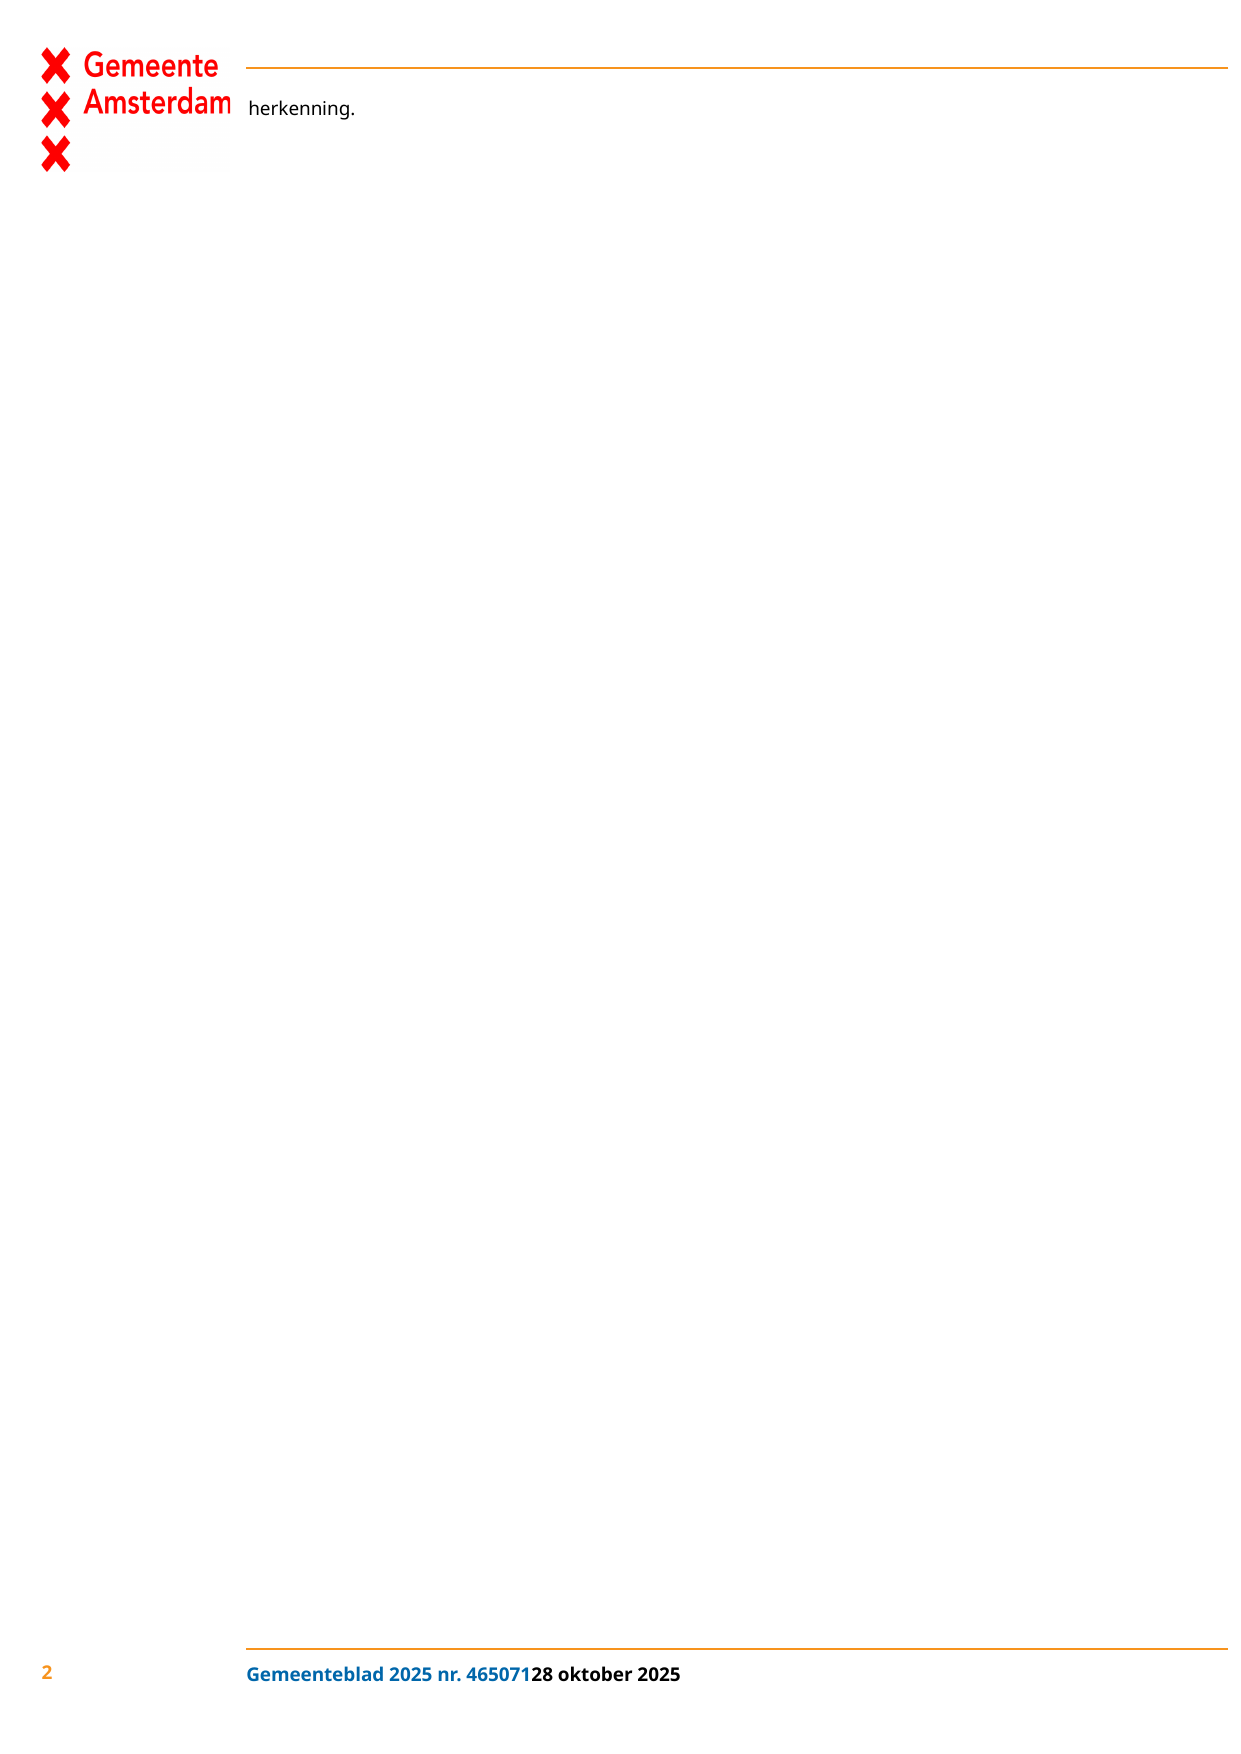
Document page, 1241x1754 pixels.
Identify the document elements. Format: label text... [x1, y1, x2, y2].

text herkenning. [248, 95, 1152, 121]
picture [41, 47, 231, 172]
